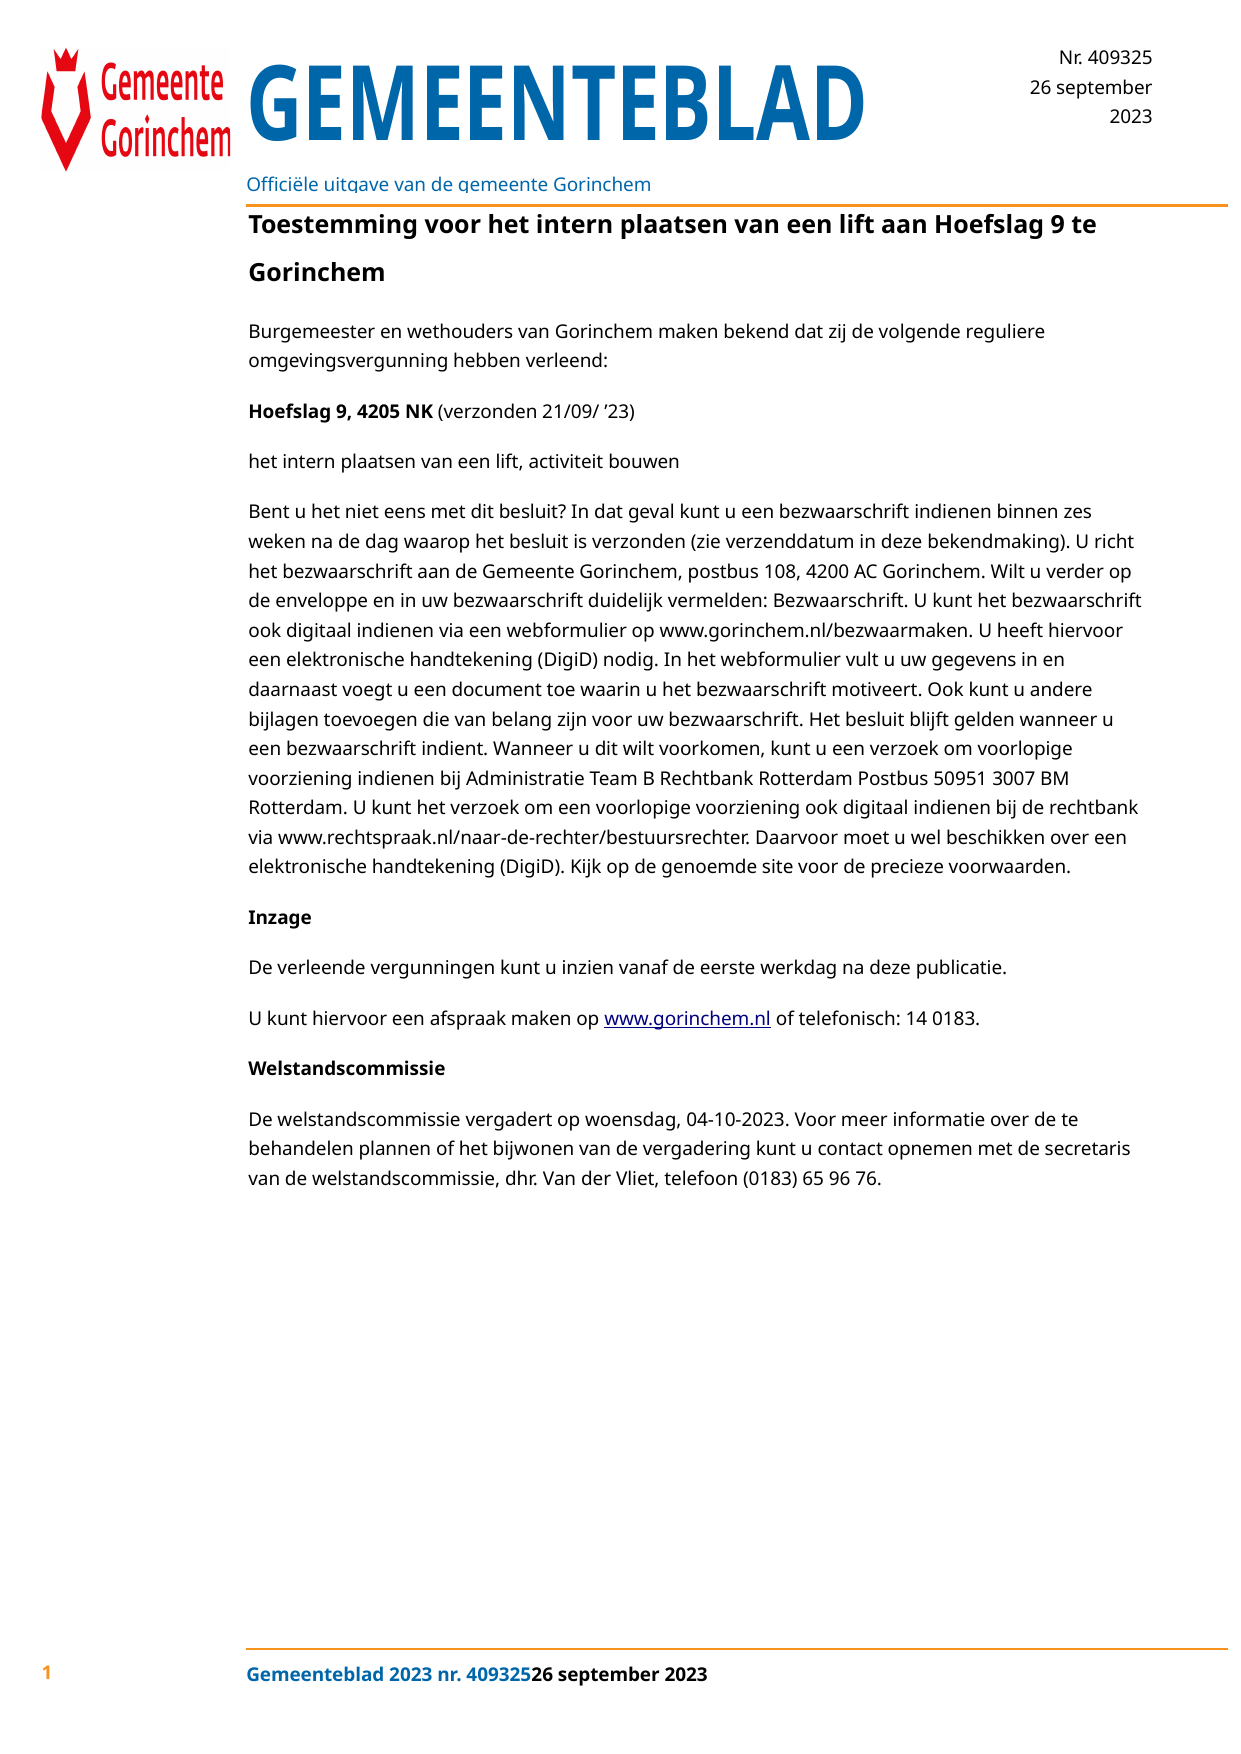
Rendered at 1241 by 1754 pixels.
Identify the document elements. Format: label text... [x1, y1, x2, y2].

text Burgemeester en wethouders van Gorinchem maken bekend dat zij de volgende reguliere omgevingsvergunning hebben verleend: [248, 318, 1152, 373]
text het intern plaatsen van een lift, activiteit bouwen [248, 448, 1152, 474]
text U kunt hiervoor een afspraak maken op www.gorinchem.nl of telefonisch: 14 0183. [248, 1005, 1152, 1031]
text Hoefslag 9, 4205 NK (verzonden 21/09/ ’23) [248, 398, 1152, 424]
text Inzage [248, 904, 1152, 930]
text Toestemming voor het intern plaatsen van een lift aan Hoefslag 9 te Gorinchem [248, 207, 1152, 288]
text De welstandscommissie vergadert op woensdag, 04-10-2023. Voor meer informatie over de te behandelen plannen of het bijwonen van de vergadering kunt u contact opnemen met de secretaris van de welstandscommissie, dhr. Van der Vliet, telefoon (0183) 65 96 76. [248, 1106, 1152, 1191]
text Welstandscommissie [248, 1055, 1152, 1081]
text De verleende vergunningen kunt u inzien vanaf de eerste werkdag na deze publicatie. [248, 954, 1152, 980]
picture [41, 47, 231, 172]
text Bent u het niet eens met dit besluit? In dat geval kunt u een bezwaarschrift indienen binnen zes weken na de dag waarop het besluit is verzonden (zie verzenddatum in deze bekendmaking). U richt het bezwaarschrift aan de Gemeente Gorinchem, postbus 108, 4200 AC Gorinchem. Wilt u verder op de enveloppe en in uw bezwaarschrift duidelijk vermelden: Bezwaarschrift. U kunt het bezwaarschrift ook digitaal indienen via een webformulier op www.gorinchem.nl/bezwaarmaken. U heeft hiervoor een elektronische handtekening (DigiD) nodig. In het webformulier vult u uw gegevens in en daarnaast voegt u een document toe waarin u het bezwaarschrift motiveert. Ook kunt u andere bijlagen toevoegen die van belang zijn voor uw bezwaarschrift. Het besluit blijft gelden wanneer u een bezwaarschrift indient. Wanneer u dit wilt voorkomen, kunt u een verzoek om voorlopige voorziening indienen bij Administratie Team B Rechtbank Rotterdam Postbus 50951 3007 BM Rotterdam. U kunt het verzoek om een voorlopige voorziening ook digitaal indienen bij de rechtbank via www.rechtspraak.nl/naar-de-rechter/bestuursrechter. Daarvoor moet u wel beschikken over een elektronische handtekening (DigiD). Kijk op de genoemde site voor de precieze voorwaarden. [248, 499, 1152, 879]
